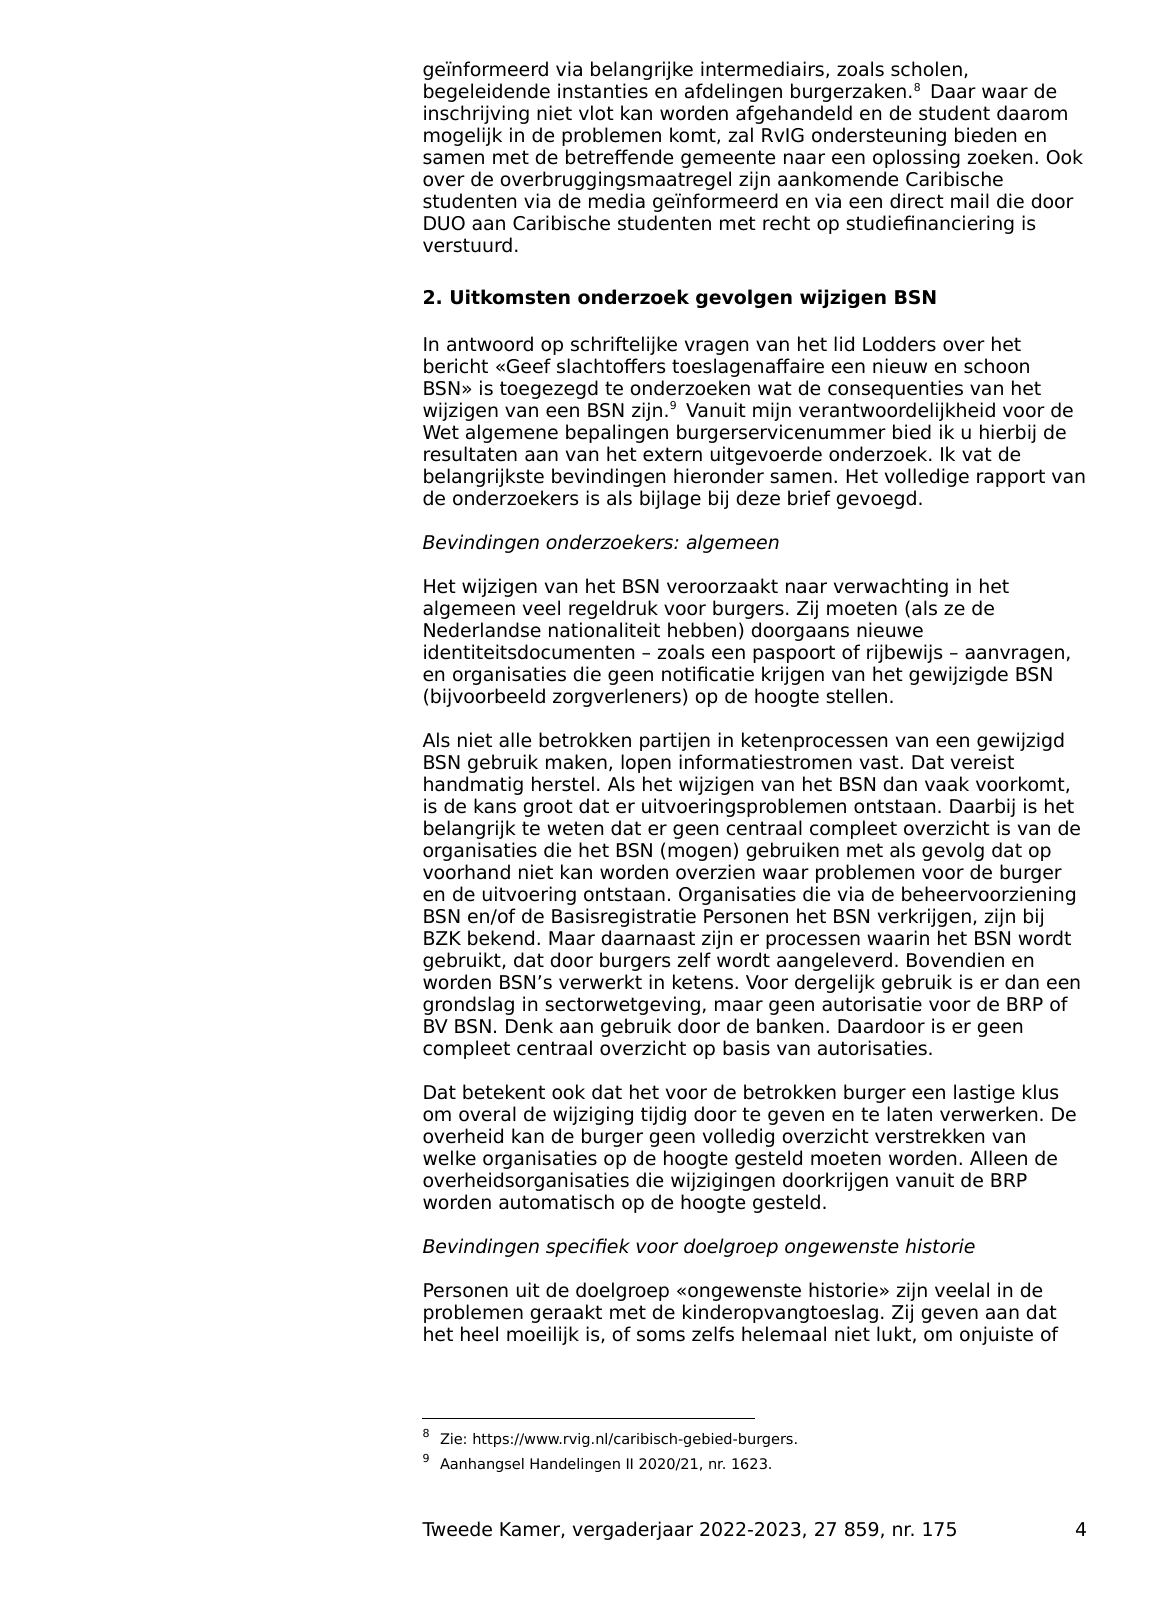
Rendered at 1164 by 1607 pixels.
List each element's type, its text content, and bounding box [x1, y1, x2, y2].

subtitle Bevindingen onderzoekers: algemeen [422, 532, 1087, 554]
text Aanhangsel Handelingen II 2020/21, nr. 1623. [422, 1452, 1087, 1474]
text Personen uit de doelgroep «ongewenste historie» zijn veelal in de problemen geraakt met de kinderopvangtoeslag. Zij geven aan dat het heel moeilijk is, of soms zelfs helemaal niet lukt, om onjuiste of [422, 1280, 1087, 1346]
text Zie: https://www.rvig.nl/caribisch-gebied-burgers. [422, 1427, 1087, 1449]
text geïnformeerd via belangrijke intermediairs, zoals scholen, begeleidende instanties en afdelingen burgerzaken. Daar waar de inschrijving niet vlot kan worden afgehandeld en de student daarom mogelijk in de problemen komt, zal RvIG ondersteuning bieden en samen met de betreffende gemeente naar een oplossing zoeken. Ook over de overbruggingsmaatregel zijn aankomende Caribische studenten via de media geïnformeerd en via een direct mail die door DUO aan Caribische studenten met recht op studiefinanciering is verstuurd. [422, 59, 1087, 257]
subtitle 2. Uitkomsten onderzoek gevolgen wijzigen BSN [422, 287, 1087, 309]
text Als niet alle betrokken partijen in ketenprocessen van een gewijzigd BSN gebruik maken, lopen informatiestromen vast. Dat vereist handmatig herstel. Als het wijzigen van het BSN dan vaak voorkomt, is de kans groot dat er uitvoeringsproblemen ontstaan. Daarbij is het belangrijk te weten dat er geen centraal compleet overzicht is van de organisaties die het BSN (mogen) gebruiken met als gevolg dat op voorhand niet kan worden overzien waar problemen voor de burger en de uitvoering ontstaan. Organisaties die via de beheervoorziening BSN en/of de Basisregistratie Personen het BSN verkrijgen, zijn bij BZK bekend. Maar daarnaast zijn er processen waarin het BSN wordt gebruikt, dat door burgers zelf wordt aangeleverd. Bovendien en worden BSN’s verwerkt in ketens. Voor dergelijk gebruik is er dan een grondslag in sectorwetgeving, maar geen autorisatie voor de BRP of BV BSN. Denk aan gebruik door de banken. Daardoor is er geen compleet centraal overzicht op basis van autorisaties. [422, 730, 1087, 1060]
text Dat betekent ook dat het voor de betrokken burger een lastige klus om overal de wijziging tijdig door te geven en te laten verwerken. De overheid kan de burger geen volledig overzicht verstrekken van welke organisaties op de hoogte gesteld moeten worden. Alleen de overheidsorganisaties die wijzigingen doorkrijgen vanuit de BRP worden automatisch op de hoogte gesteld. [422, 1082, 1087, 1214]
subtitle Bevindingen specifiek voor doelgroep ongewenste historie [422, 1236, 1087, 1258]
text In antwoord op schriftelijke vragen van het lid Lodders over het bericht «Geef slachtoffers toeslagenaffaire een nieuw en schoon BSN» is toegezegd te onderzoeken wat de consequenties van het wijzigen van een BSN zijn. Vanuit mijn verantwoordelijkheid voor de Wet algemene bepalingen burgerservicenummer bied ik u hierbij de resultaten aan van het extern uitgevoerde onderzoek. Ik vat de belangrijkste bevindingen hieronder samen. Het volledige rapport van de onderzoekers is als bijlage bij deze brief gevoegd. [422, 334, 1087, 510]
text Het wijzigen van het BSN veroorzaakt naar verwachting in het algemeen veel regeldruk voor burgers. Zij moeten (als ze de Nederlandse nationaliteit hebben) doorgaans nieuwe identiteitsdocumenten – zoals een paspoort of rijbewijs – aanvragen, en organisaties die geen notificatie krijgen van het gewijzigde BSN (bijvoorbeeld zorgverleners) op de hoogte stellen. [422, 576, 1087, 708]
